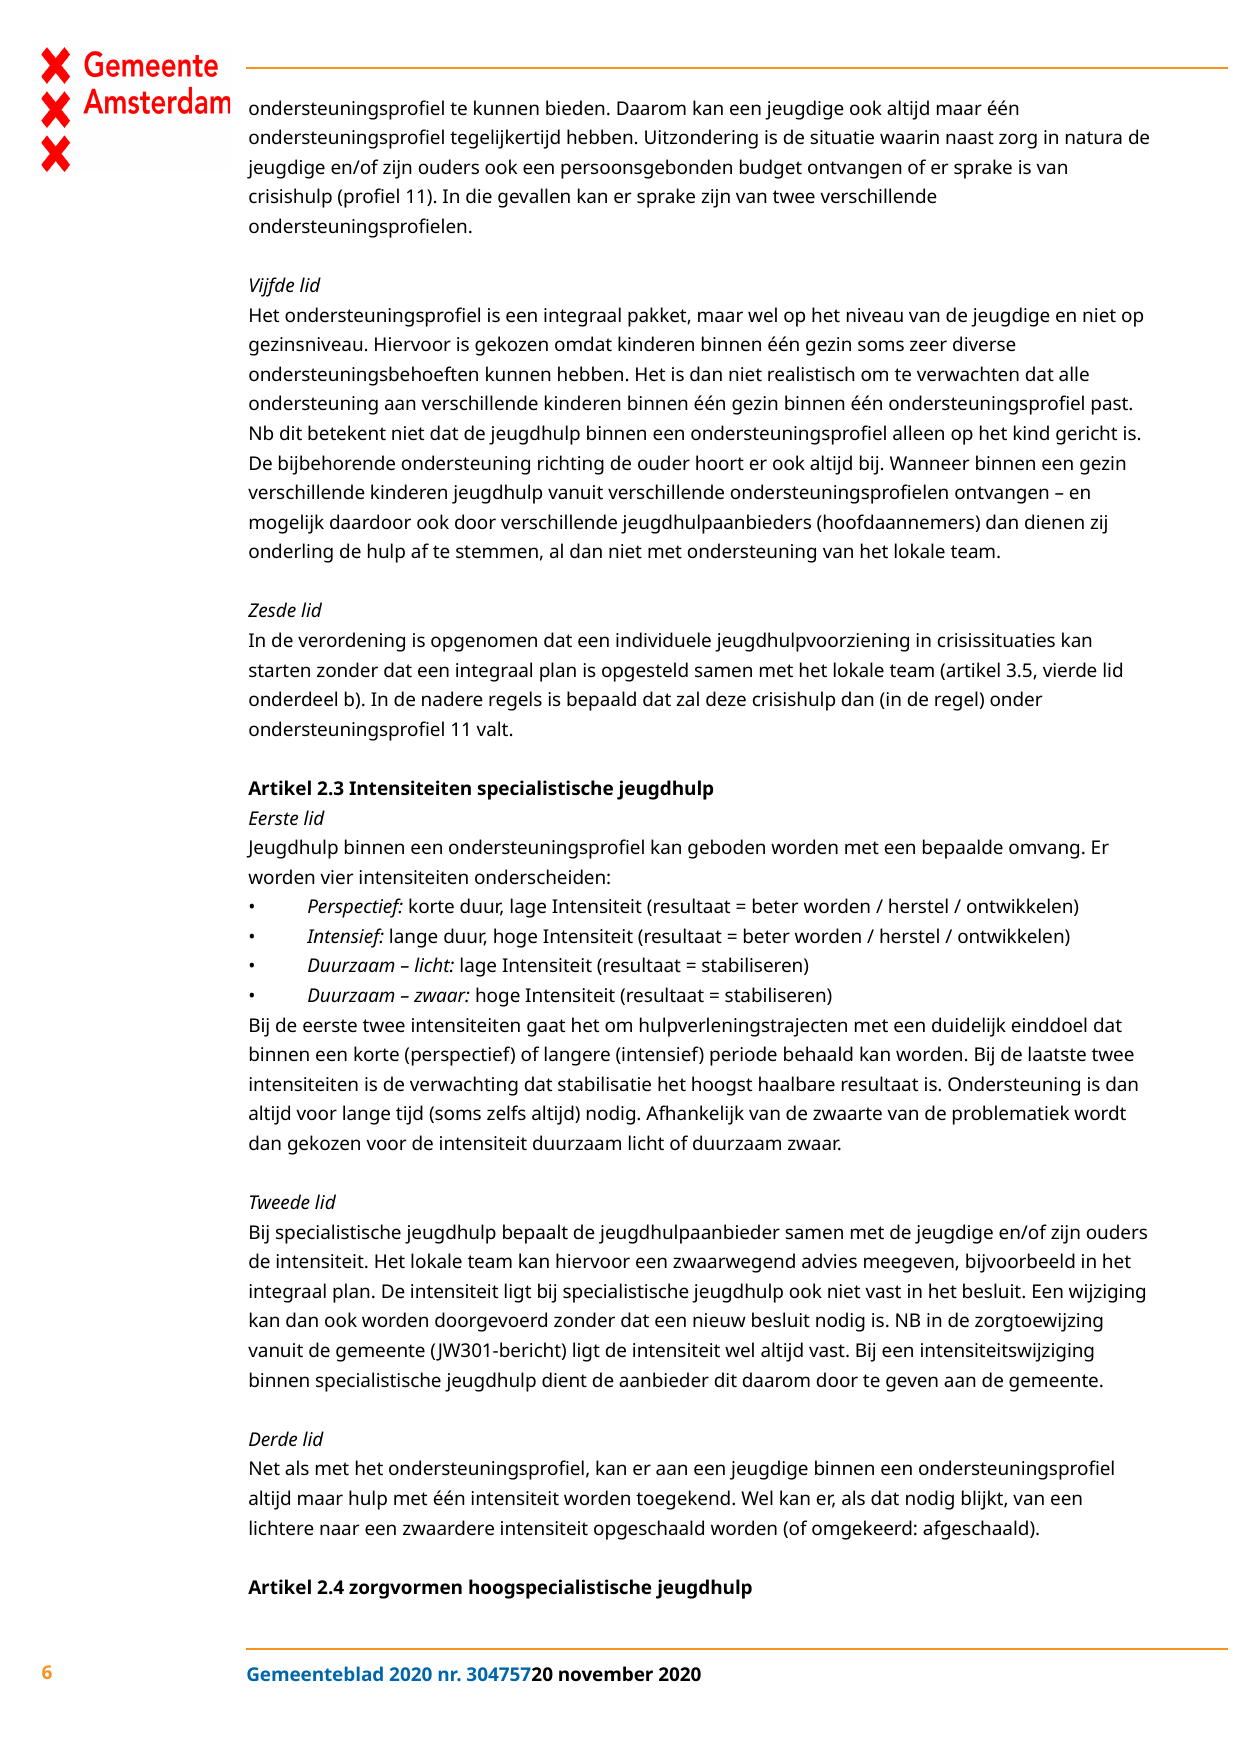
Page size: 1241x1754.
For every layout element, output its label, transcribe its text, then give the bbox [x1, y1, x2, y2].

list Intensief: lange duur, hoge Intensiteit (resultaat = beter worden / herstel / ontwikkelen) [248, 923, 1152, 949]
text Eerste lid [248, 805, 1152, 831]
text Derde lid [248, 1426, 1152, 1452]
text Bij specialistische jeugdhulp bepaalt de jeugdhulpaanbieder samen met de jeugdige en/of zijn ouders de intensiteit. Het lokale team kan hiervoor een zwaarwegend advies meegeven, bijvoorbeeld in het integraal plan. De intensiteit ligt bij specialistische jeugdhulp ook niet vast in het besluit. Een wijziging kan dan ook worden doorgevoerd zonder dat een nieuw besluit nodig is. NB in de zorgtoewijzing vanuit de gemeente (JW301-bericht) ligt de intensiteit wel altijd vast. Bij een intensiteitswijziging binnen specialistische jeugdhulp dient de aanbieder dit daarom door te geven aan de gemeente. [248, 1219, 1152, 1393]
list Perspectief: korte duur, lage Intensiteit (resultaat = beter worden / herstel / ontwikkelen) [248, 893, 1152, 919]
text In de verordening is opgenomen dat een individuele jeugdhulpvoorziening in crisissituaties kan starten zonder dat een integraal plan is opgesteld samen met het lokale team (artikel 3.5, vierde lid onderdeel b). In de nadere regels is bepaald dat zal deze crisishulp dan (in de regel) onder ondersteuningsprofiel 11 valt. [248, 627, 1152, 742]
text Artikel 2.4 zorgvormen hoogspecialistische jeugdhulp [248, 1574, 1152, 1600]
list Duurzaam – licht: lage Intensiteit (resultaat = stabiliseren) [248, 953, 1152, 978]
text Vijfde lid [248, 272, 1152, 298]
text Jeugdhulp binnen een ondersteuningsprofiel kan geboden worden met een bepaalde omvang. Er worden vier intensiteiten onderscheiden: [248, 834, 1152, 890]
text Het ondersteuningsprofiel is een integraal pakket, maar wel op het niveau van de jeugdige en niet op gezinsniveau. Hiervoor is gekozen omdat kinderen binnen één gezin soms zeer diverse ondersteuningsbehoeften kunnen hebben. Het is dan niet realistisch om te verwachten dat alle ondersteuning aan verschillende kinderen binnen één gezin binnen één ondersteuningsprofiel past. Nb dit betekent niet dat de jeugdhulp binnen een ondersteuningsprofiel alleen op het kind gericht is. De bijbehorende ondersteuning richting de ouder hoort er ook altijd bij. Wanneer binnen een gezin verschillende kinderen jeugdhulp vanuit verschillende ondersteuningsprofielen ontvangen – en mogelijk daardoor ook door verschillende jeugdhulpaanbieders (hoofdaannemers) dan dienen zij onderling de hulp af te stemmen, al dan niet met ondersteuning van het lokale team. [248, 302, 1152, 564]
text Bij de eerste twee intensiteiten gaat het om hulpverleningstrajecten met een duidelijk einddoel dat binnen een korte (perspectief) of langere (intensief) periode behaald kan worden. Bij de laatste twee intensiteiten is de verwachting dat stabilisatie het hoogst haalbare resultaat is. Ondersteuning is dan altijd voor lange tijd (soms zelfs altijd) nodig. Afhankelijk van de zwaarte van de problematiek wordt dan gekozen voor de intensiteit duurzaam licht of duurzaam zwaar. [248, 1012, 1152, 1156]
text ondersteuningsprofiel te kunnen bieden. Daarom kan een jeugdige ook altijd maar één ondersteuningsprofiel tegelijkertijd hebben. Uitzondering is de situatie waarin naast zorg in natura de jeugdige en/of zijn ouders ook een persoonsgebonden budget ontvangen of er sprake is van crisishulp (profiel 11). In die gevallen kan er sprake zijn van twee verschillende ondersteuningsprofielen. [248, 95, 1152, 239]
picture [41, 47, 231, 172]
text Net als met het ondersteuningsprofiel, kan er aan een jeugdige binnen een ondersteuningsprofiel altijd maar hulp met één intensiteit worden toegekend. Wel kan er, als dat nodig blijkt, van een lichtere naar een zwaardere intensiteit opgeschaald worden (of omgekeerd: afgeschaald). [248, 1456, 1152, 1541]
list Duurzaam – zwaar: hoge Intensiteit (resultaat = stabiliseren) [248, 982, 1152, 1008]
text Artikel 2.3 Intensiteiten specialistische jeugdhulp [248, 775, 1152, 801]
text Zesde lid [248, 598, 1152, 623]
text Tweede lid [248, 1189, 1152, 1215]
